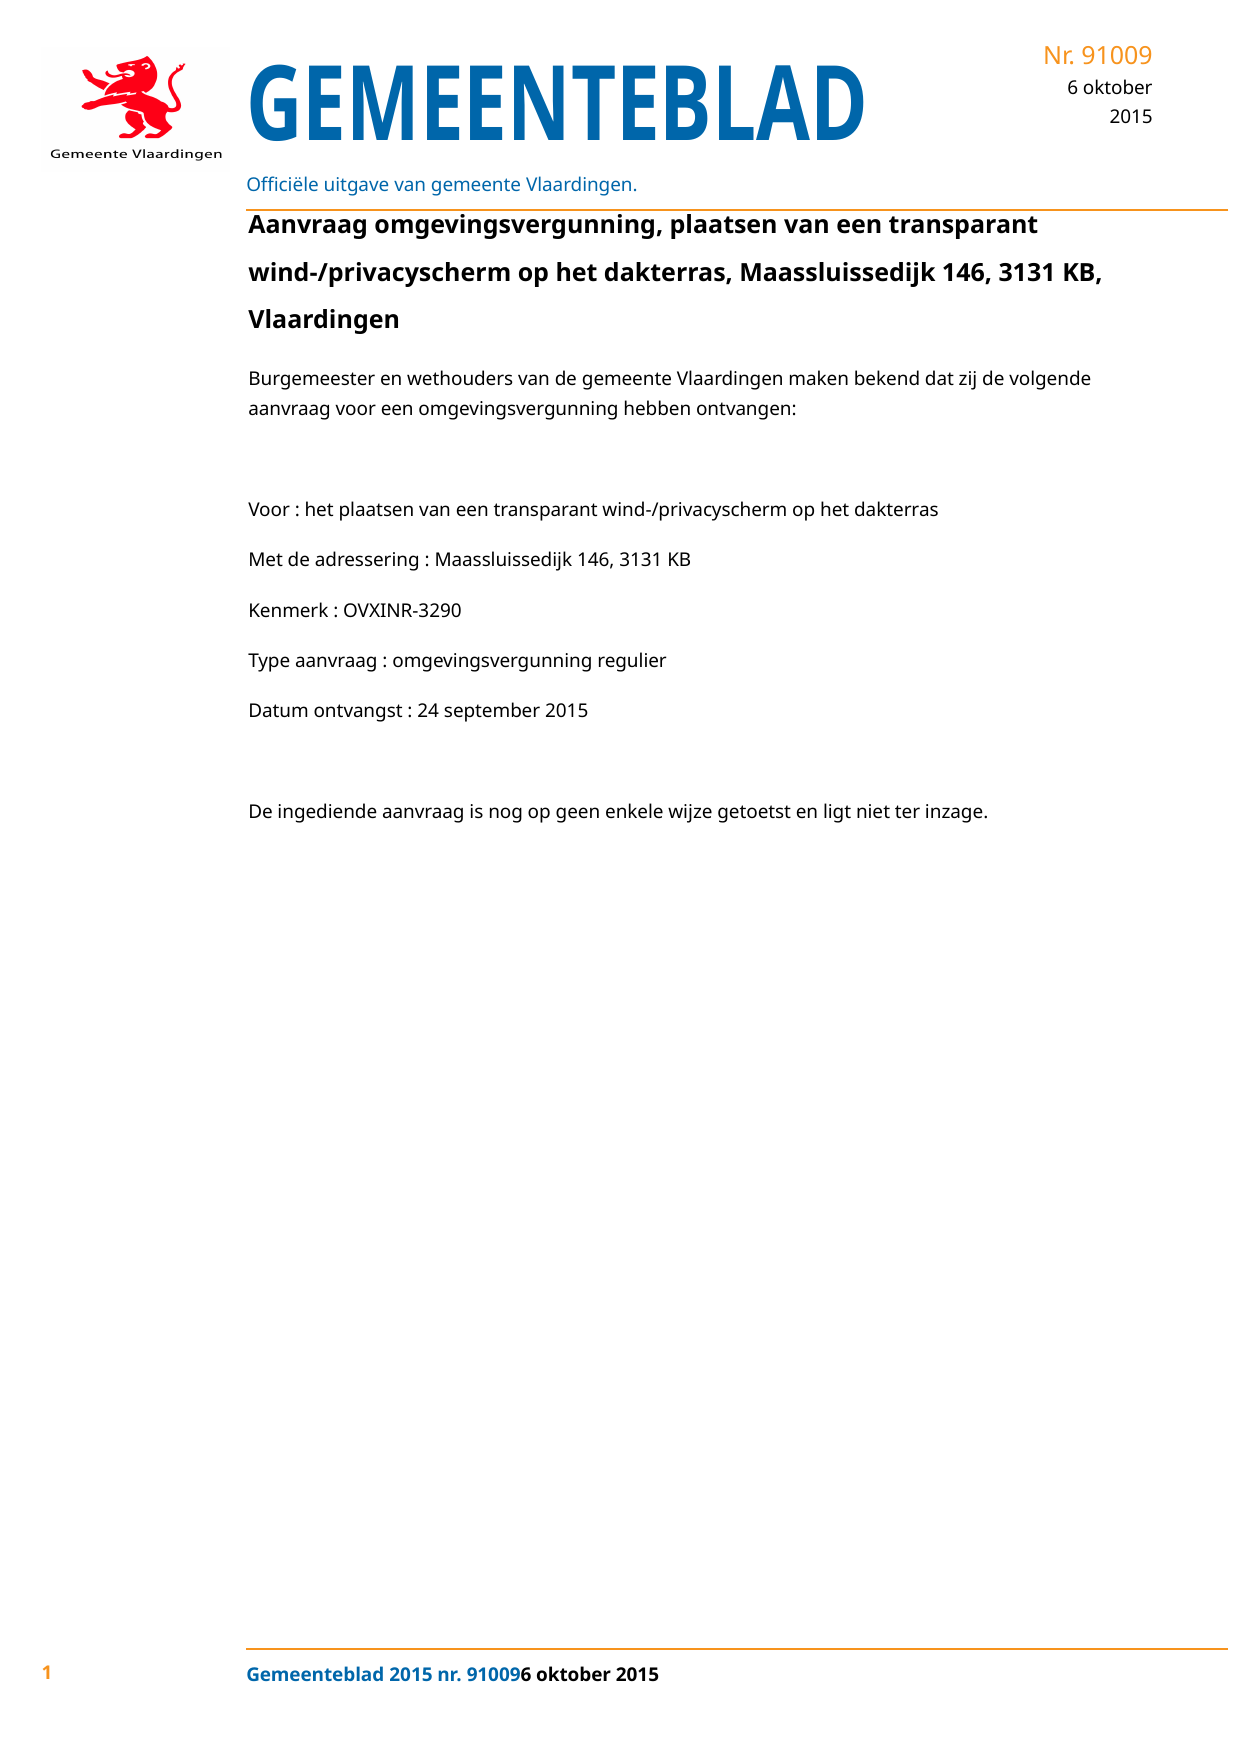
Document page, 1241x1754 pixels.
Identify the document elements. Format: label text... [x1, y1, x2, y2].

text Type aanvraag : omgevingsvergunning regulier [248, 647, 1152, 673]
text Burgemeester en wethouders van de gemeente Vlaardingen maken bekend dat zij de volgende aanvraag voor een omgevingsvergunning hebben ontvangen: [248, 366, 1152, 421]
text Voor : het plaatsen van een transparant wind-/privacyscherm op het dakterras [248, 496, 1152, 522]
text Kenmerk : OVXINR-3290 [248, 597, 1152, 622]
text Aanvraag omgevingsvergunning, plaatsen van een transparant wind-/privacyscherm op het dakterras, Maassluissedijk 146, 3131 KB, Vlaardingen [248, 211, 1152, 336]
text Datum ontvangst : 24 september 2015 [248, 698, 1152, 723]
text Met de adressering : Maassluissedijk 146, 3131 KB [248, 546, 1152, 572]
text De ingediende aanvraag is nog op geen enkele wijze getoetst en ligt niet ter inzage. [248, 798, 1152, 824]
picture [41, 47, 231, 172]
